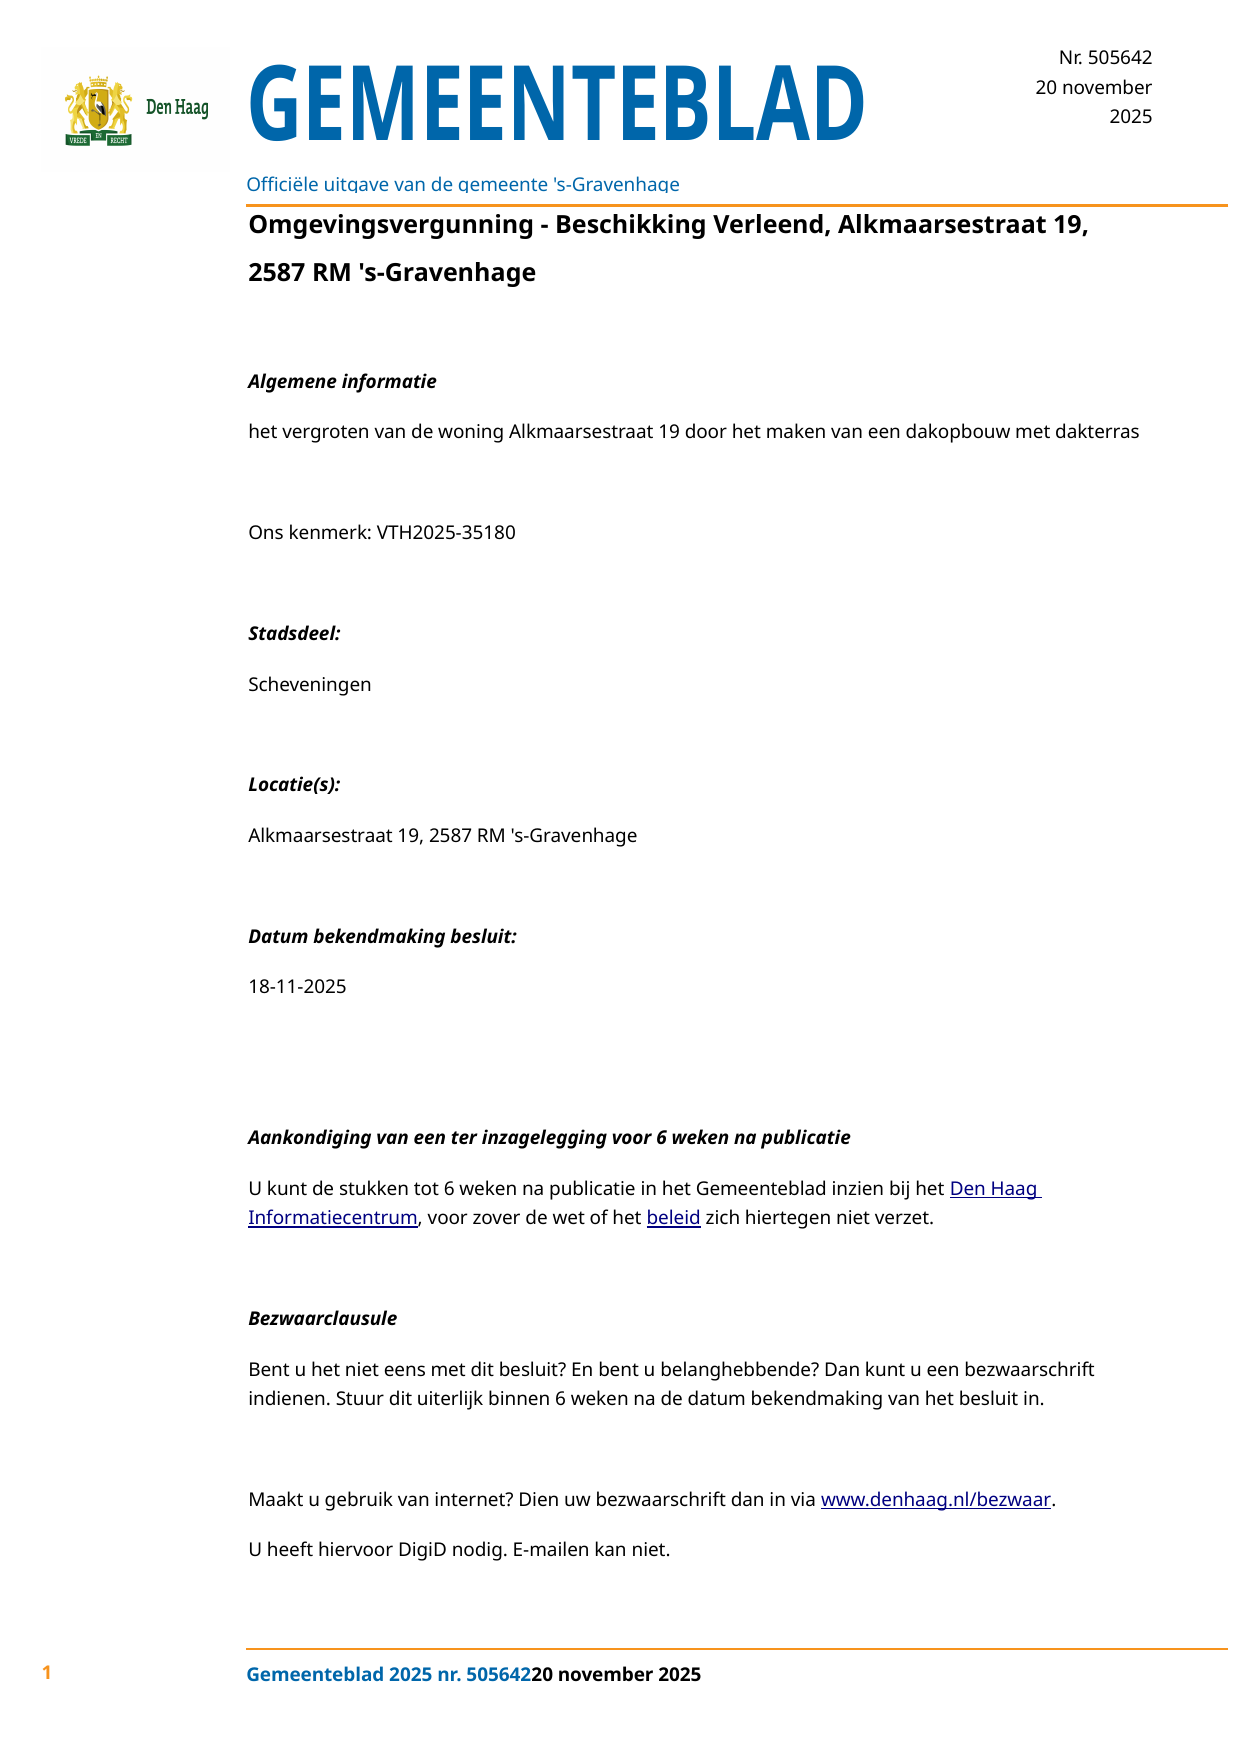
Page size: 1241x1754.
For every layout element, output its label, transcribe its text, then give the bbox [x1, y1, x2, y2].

text Locatie(s): [248, 772, 1152, 797]
text Bezwaarclausule [248, 1305, 1152, 1331]
picture [41, 47, 231, 172]
text het vergroten van de woning Alkmaarsestraat 19 door het maken van een dakopbouw met dakterras [248, 419, 1152, 444]
text Bent u het niet eens met dit besluit? En bent u belanghebbende? Dan kunt u een bezwaarschrift indienen. Stuur dit uiterlijk binnen 6 weken na de datum bekendmaking van het besluit in. [248, 1356, 1152, 1411]
text U heeft hiervoor DigiD nodig. E-mailen kan niet. [248, 1537, 1152, 1562]
text 18-11-2025 [248, 973, 1152, 999]
text Maakt u gebruik van internet? Dien uw bezwaarschrift dan in via www.denhaag.nl/bezwaar. [248, 1486, 1152, 1512]
text Aankondiging van een ter inzagelegging voor 6 weken na publicatie [248, 1124, 1152, 1150]
text Omgevingsvergunning - Beschikking Verleend, Alkmaarsestraat 19, 2587 RM 's-Gravenhage [248, 207, 1152, 288]
text U kunt de stukken tot 6 weken na publicatie in het Gemeenteblad inzien bij het Den Haag Informatiecentrum, voor zover de wet of het beleid zich hiertegen niet verzet. [248, 1175, 1152, 1230]
text Stadsdeel: [248, 620, 1152, 646]
text Algemene informatie [248, 368, 1152, 394]
text Datum bekendmaking besluit: [248, 923, 1152, 949]
text Alkmaarsestraat 19, 2587 RM 's-Gravenhage [248, 822, 1152, 848]
text Scheveningen [248, 671, 1152, 697]
text Ons kenmerk: VTH2025-35180 [248, 519, 1152, 545]
